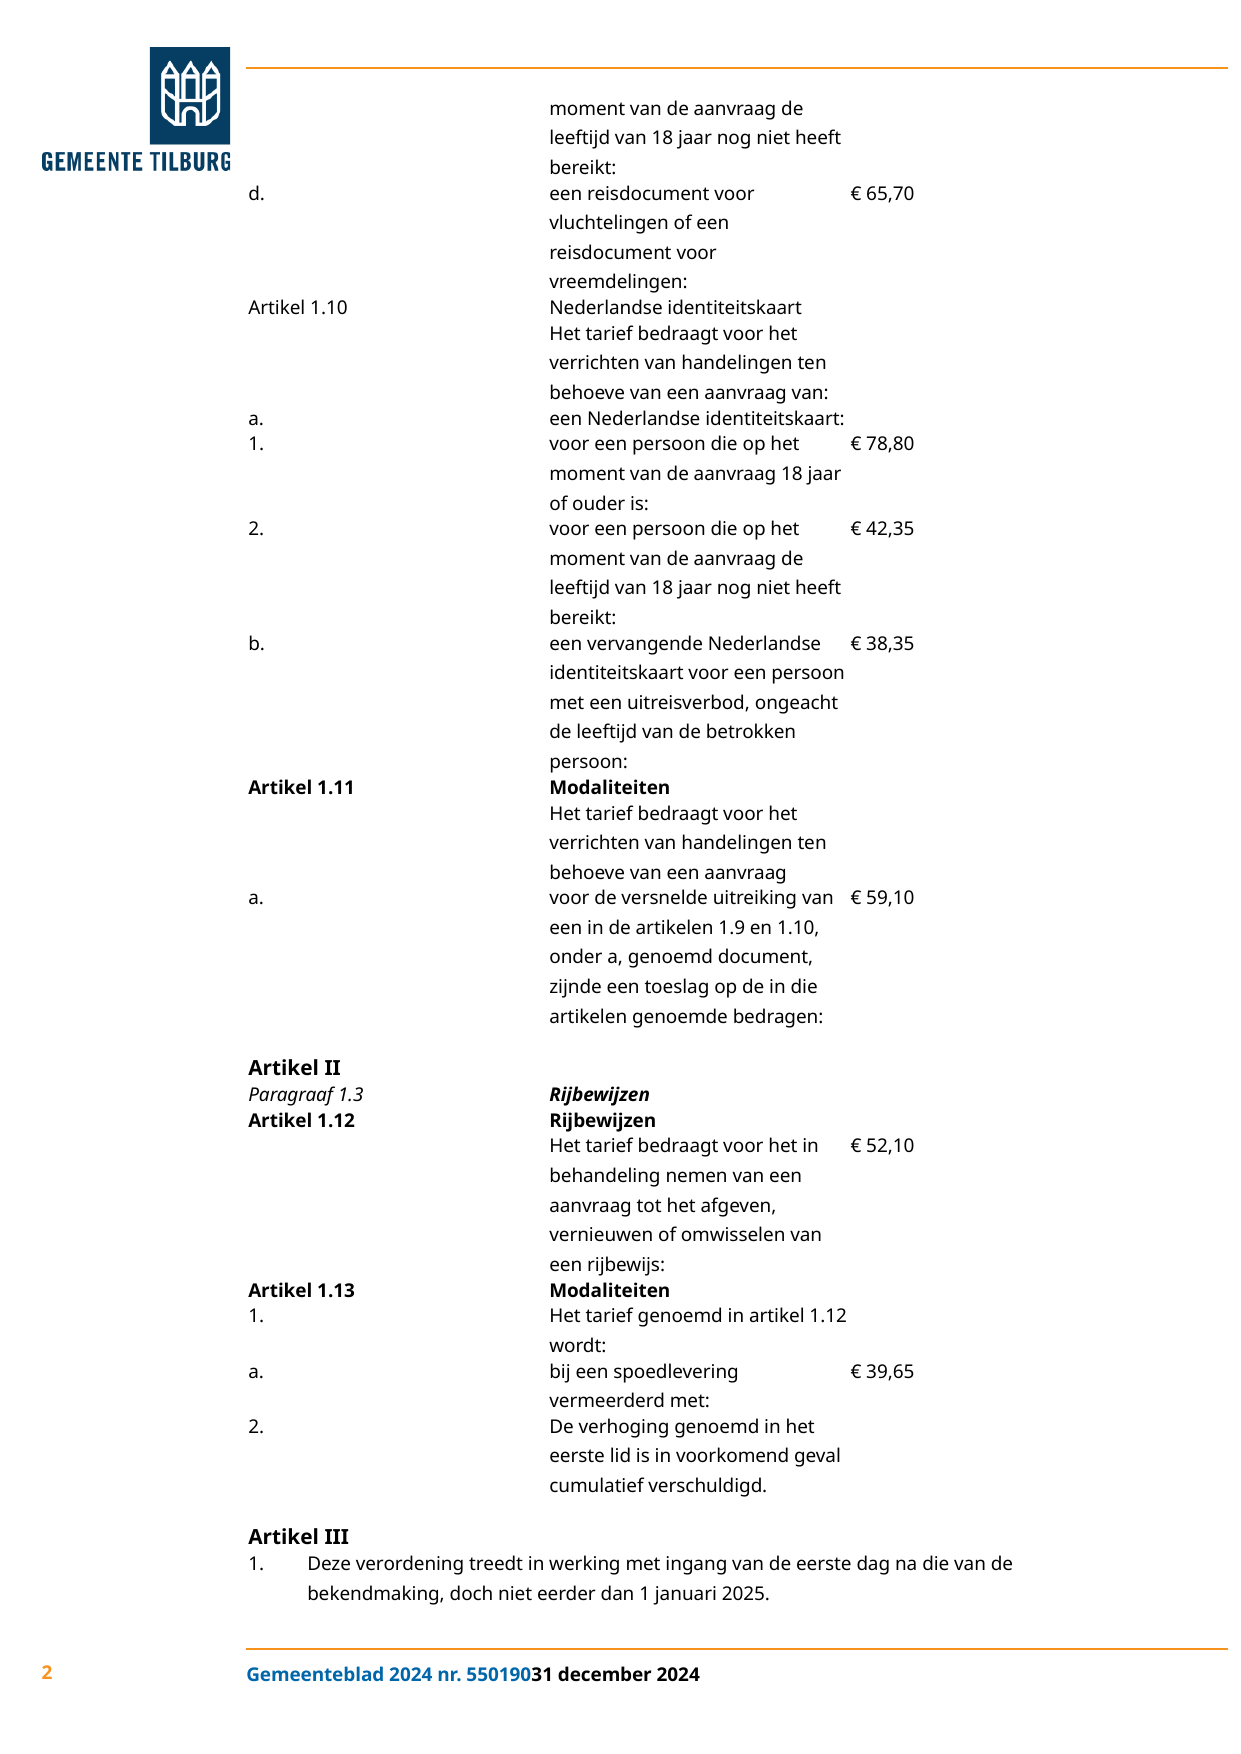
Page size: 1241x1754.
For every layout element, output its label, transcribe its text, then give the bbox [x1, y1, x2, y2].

table_cell € 39,65 [850, 1358, 1152, 1413]
table_cell [850, 774, 1152, 800]
table_cell € 42,35 [850, 515, 1152, 630]
table_cell voor de versnelde uitreiking van een in de artikelen 1.9 en 1.10, onder a, genoemd document, zijnde een toeslag op de in die artikelen genoemde bedragen: [549, 885, 850, 1029]
table_cell voor een persoon die op het moment van de aanvraag 18 jaar of ouder is: [549, 431, 850, 515]
table_cell € 38,35 [850, 630, 1152, 774]
table_cell Het tarief genoemd in artikel 1.12 wordt: [549, 1303, 850, 1358]
table_cell € 78,80 [850, 431, 1152, 515]
table_cell [850, 1303, 1152, 1358]
table_cell [850, 95, 1152, 180]
table_cell voor een persoon die op het moment van de aanvraag de leeftijd van 18 jaar nog niet heeft bereikt: [549, 515, 850, 630]
table_cell 2. [248, 1413, 549, 1498]
table_cell [850, 800, 1152, 884]
table_cell 1. [248, 1303, 549, 1358]
table_cell [248, 320, 549, 405]
table_cell b. [248, 630, 549, 774]
table_cell een reisdocument voor vluchtelingen of een reisdocument voor vreemdelingen: [549, 180, 850, 294]
text Artikel III [248, 1522, 1152, 1551]
picture [41, 47, 231, 172]
table_cell [850, 1107, 1152, 1133]
table_cell bij een spoedlevering vermeerderd met: [549, 1358, 850, 1413]
table_header [850, 1081, 1152, 1107]
table_cell 1. [248, 431, 549, 515]
table_cell Rijbewijzen [549, 1107, 850, 1133]
table_cell [248, 1133, 549, 1277]
table_cell Artikel 1.12 [248, 1107, 549, 1133]
table_cell a. [248, 885, 549, 1029]
table_cell [850, 320, 1152, 405]
table_cell Artikel 1.13 [248, 1277, 549, 1302]
table_cell [850, 294, 1152, 320]
table_cell Het tarief bedraagt voor het verrichten van handelingen ten behoeve van een aanvraag [549, 800, 850, 884]
table_cell € 52,10 [850, 1133, 1152, 1277]
table_cell Artikel 1.11 [248, 774, 549, 800]
table_cell Het tarief bedraagt voor het verrichten van handelingen ten behoeve van een aanvraag van: [549, 320, 850, 405]
table_cell Het tarief bedraagt voor het in behandeling nemen van een aanvraag tot het afgeven, vernieuwen of omwisselen van een rijbewijs: [549, 1133, 850, 1277]
table_cell [850, 1277, 1152, 1302]
table_cell [850, 405, 1152, 431]
table_cell € 59,10 [850, 885, 1152, 1029]
table_cell [850, 1413, 1152, 1498]
table_cell € 65,70 [850, 180, 1152, 294]
table_cell Artikel 1.10 [248, 294, 549, 320]
table_cell d. [248, 180, 549, 294]
table_cell Nederlandse identiteitskaart [549, 294, 850, 320]
list Deze verordening treedt in werking met ingang van de eerste dag na die van de bekendmaking, doch niet eerder dan 1 januari 2025. [248, 1551, 1152, 1606]
table_cell een vervangende Nederlandse identiteitskaart voor een persoon met een uitreisverbod, ongeacht de leeftijd van de betrokken persoon: [549, 630, 850, 774]
table_cell moment van de aanvraag de leeftijd van 18 jaar nog niet heeft bereikt: [549, 95, 850, 180]
table_cell Modaliteiten [549, 774, 850, 800]
text Artikel II [248, 1053, 1152, 1081]
table_cell een Nederlandse identiteitskaart: [549, 405, 850, 431]
table_cell 2. [248, 515, 549, 630]
table_cell [248, 800, 549, 884]
table_cell [248, 95, 549, 180]
table_cell De verhoging genoemd in het eerste lid is in voorkomend geval cumulatief verschuldigd. [549, 1413, 850, 1498]
table_cell a. [248, 405, 549, 431]
table_cell Modaliteiten [549, 1277, 850, 1302]
table_cell a. [248, 1358, 549, 1413]
table_header Paragraaf 1.3 [248, 1081, 549, 1107]
table_header Rijbewijzen [549, 1081, 850, 1107]
